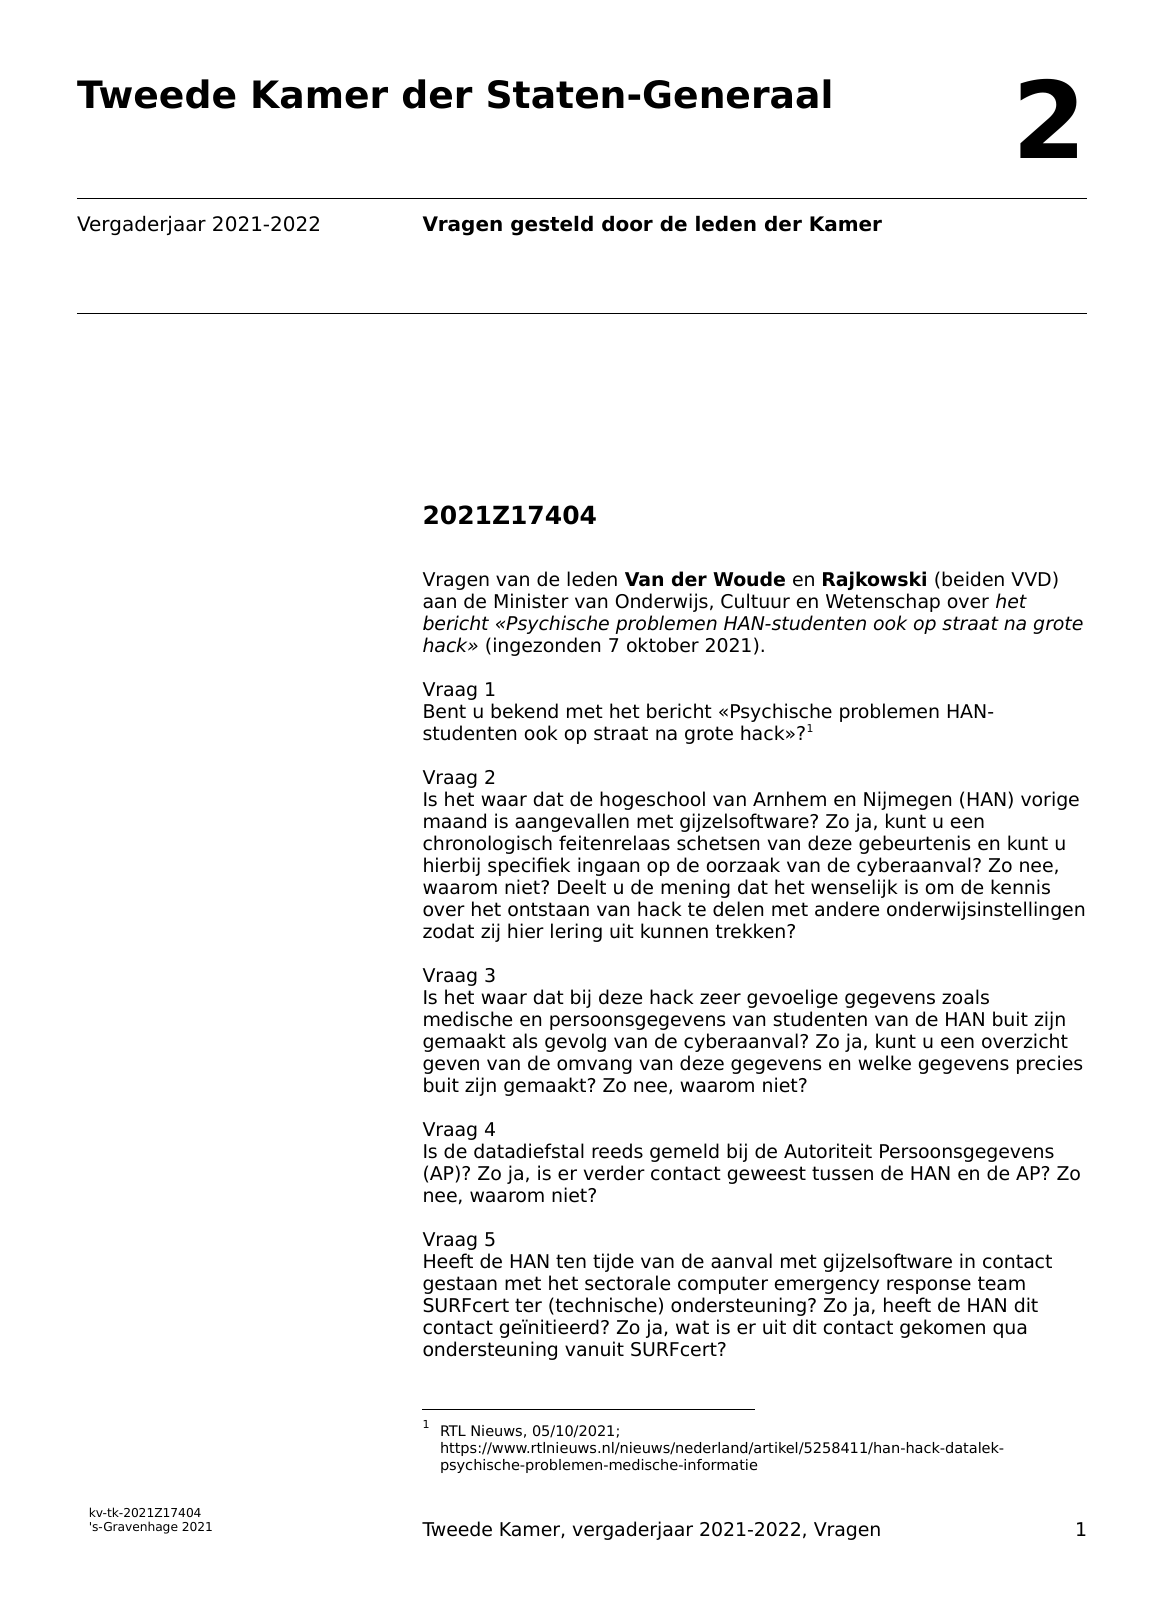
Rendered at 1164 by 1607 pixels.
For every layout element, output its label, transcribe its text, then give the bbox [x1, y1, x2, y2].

table_cell Vragen gesteld door de leden der Kamer [422, 199, 1087, 313]
text Bent u bekend met het bericht «Psychische problemen HAN-studenten ook op straat na grote hack»? [422, 701, 1087, 745]
text 's-Gravenhage 2021 [88, 1520, 323, 1534]
text Is het waar dat de hogeschool van Arnhem en Nijmegen (HAN) vorige maand is aangevallen met gijzelsoftware? Zo ja, kunt u een chronologisch feitenrelaas schetsen van deze gebeurtenis en kunt u hierbij specifiek ingaan op de oorzaak van de cyberaanval? Zo nee, waarom niet? Deelt u de mening dat het wenselijk is om de kennis over het ontstaan van hack te delen met andere onderwijsinstellingen zodat zij hier lering uit kunnen trekken? [422, 789, 1087, 943]
table_header Tweede Kamer der Staten-Generaal [77, 59, 886, 198]
text kv-tk-2021Z17404 [88, 1506, 323, 1520]
text 2021Z17404 [422, 501, 1087, 531]
text Vraag 4 [422, 1119, 1087, 1141]
text RTL Nieuws, 05/10/2021; https://www.rtlnieuws.nl/nieuws/nederland/artikel/5258411/han-hack-datalek-psychische-problemen-medische-informatie [422, 1418, 1087, 1474]
table_header 2 [886, 59, 1087, 198]
text Heeft de HAN ten tijde van de aanval met gijzelsoftware in contact gestaan met het sectorale computer emergency response team SURFcert ter (technische) ondersteuning? Zo ja, heeft de HAN dit contact geïnitieerd? Zo ja, wat is er uit dit contact gekomen qua ondersteuning vanuit SURFcert? [422, 1251, 1087, 1361]
text Is de datadiefstal reeds gemeld bij de Autoriteit Persoonsgegevens (AP)? Zo ja, is er verder contact geweest tussen de HAN en de AP? Zo nee, waarom niet? [422, 1141, 1087, 1207]
text Vraag 3 [422, 965, 1087, 987]
table_cell Vergaderjaar 2021-2022 [77, 199, 422, 313]
text Vraag 1 [422, 679, 1087, 701]
text Vraag 2 [422, 767, 1087, 789]
text Vragen van de leden Van der Woude en Rajkowski (beiden VVD) aan de Minister van Onderwijs, Cultuur en Wetenschap over het bericht «Psychische problemen HAN-studenten ook op straat na grote hack» (ingezonden 7 oktober 2021). [422, 569, 1087, 657]
text Is het waar dat bij deze hack zeer gevoelige gegevens zoals medische en persoonsgegevens van studenten van de HAN buit zijn gemaakt als gevolg van de cyberaanval? Zo ja, kunt u een overzicht geven van de omvang van deze gegevens en welke gegevens precies buit zijn gemaakt? Zo nee, waarom niet? [422, 987, 1087, 1097]
text Vraag 5 [422, 1229, 1087, 1251]
